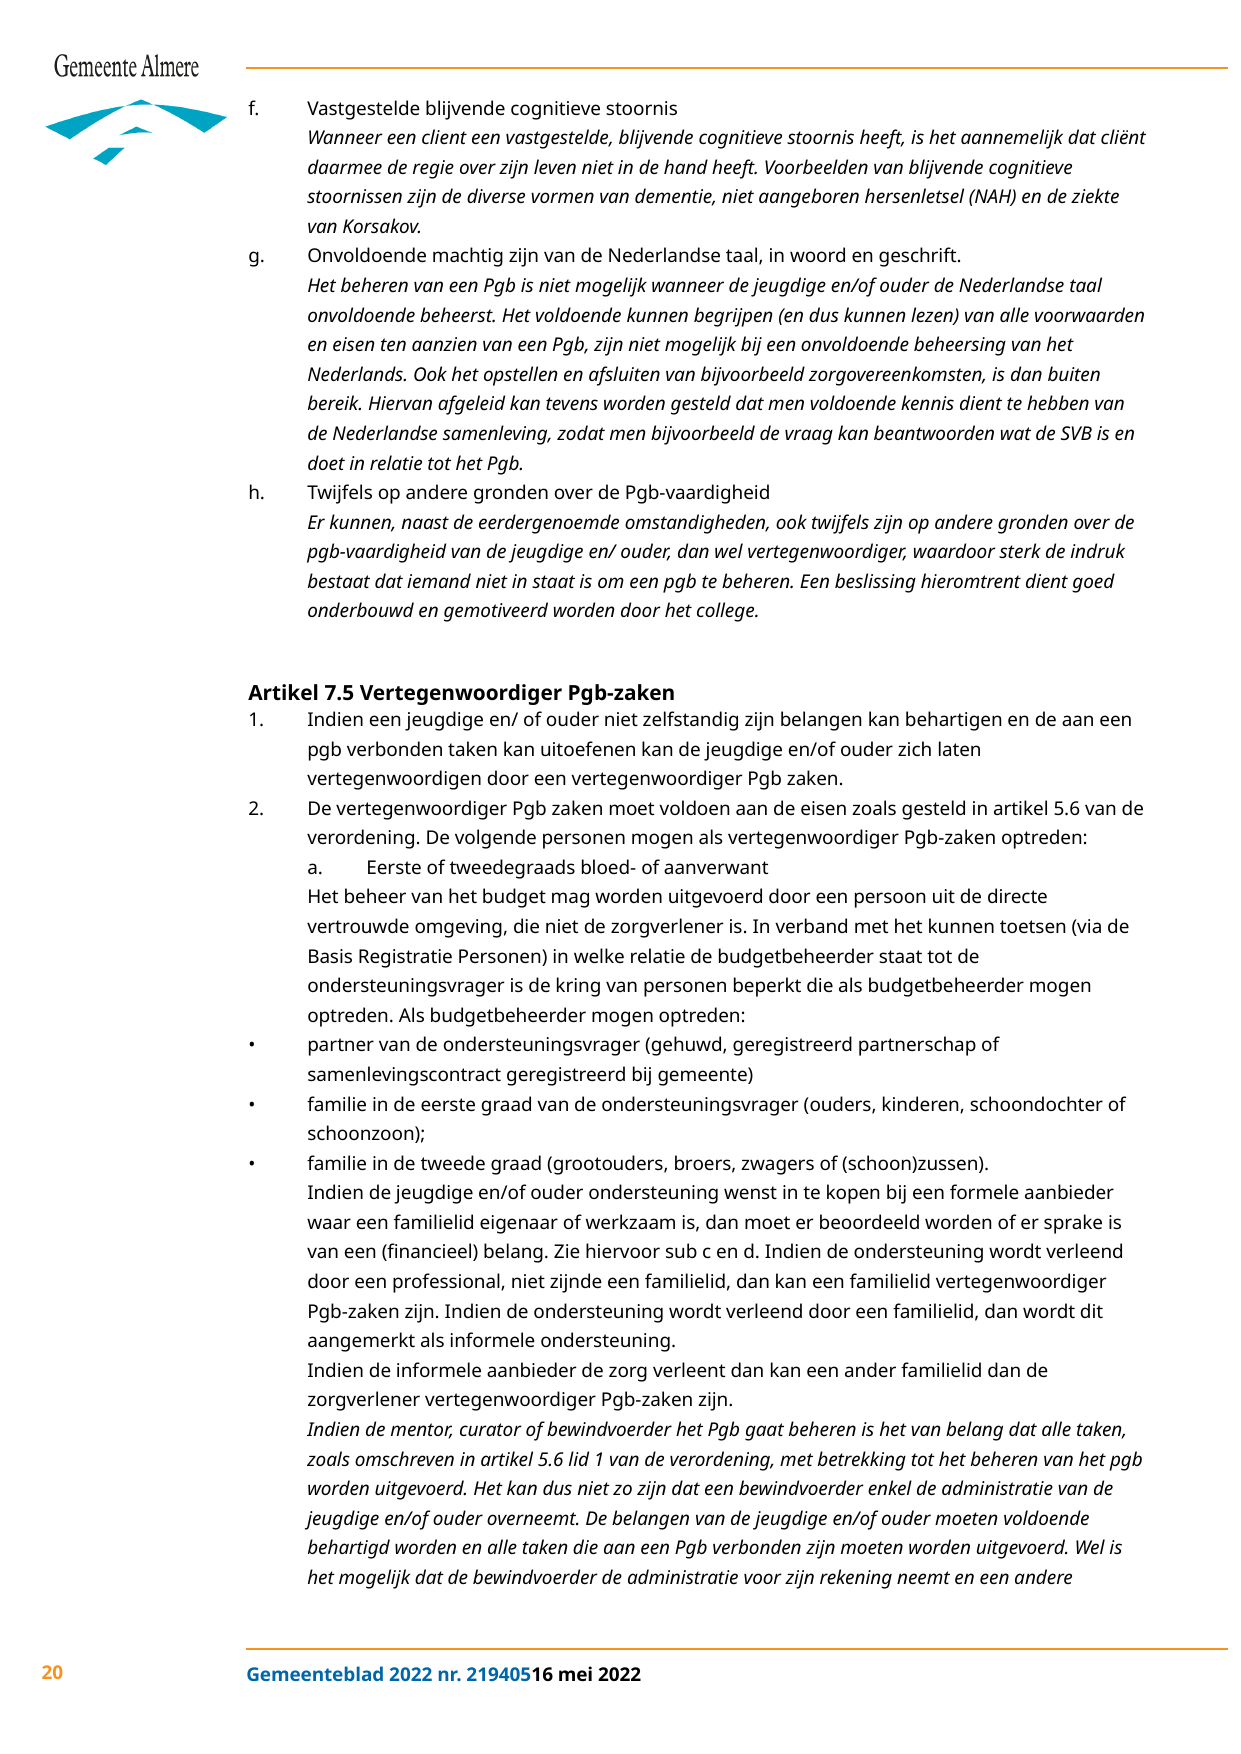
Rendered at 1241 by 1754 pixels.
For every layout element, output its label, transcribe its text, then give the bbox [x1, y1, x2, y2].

list Het beheer van het budget mag worden uitgevoerd door een persoon uit de directe vertrouwde omgeving, die niet de zorgverlener is. In verband met het kunnen toetsen (via de Basis Registratie Personen) in welke relatie de budgetbeheerder staat tot de ondersteuningsvrager is de kring van personen beperkt die als budgetbeheerder mogen optreden. Als budgetbeheerder mogen optreden: [248, 884, 1152, 1028]
list Eerste of tweedegraads bloed- of aanverwant [307, 854, 1152, 880]
list partner van de ondersteuningsvrager (gehuwd, geregistreerd partnerschap of samenlevingscontract geregistreerd bij gemeente) [248, 1032, 1152, 1087]
list Onvoldoende machtig zijn van de Nederlandse taal, in woord en geschrift. [248, 243, 1152, 268]
list Het beheren van een Pgb is niet mogelijk wanneer de jeugdige en/of ouder de Nederlandse taal onvoldoende beheerst. Het voldoende kunnen begrijpen (en dus kunnen lezen) van alle voorwaarden en eisen ten aanzien van een Pgb, zijn niet mogelijk bij een onvoldoende beheersing van het Nederlands. Ook het opstellen en afsluiten van bijvoorbeeld zorgovereenkomsten, is dan buiten bereik. Hiervan afgeleid kan tevens worden gesteld dat men voldoende kennis dient te hebben van de Nederlandse samenleving, zodat men bijvoorbeeld de vraag kan beantwoorden wat de SVB is en doet in relatie tot het Pgb. [248, 272, 1152, 476]
list Vastgestelde blijvende cognitieve stoornis [248, 95, 1152, 121]
list Er kunnen, naast de eerdergenoemde omstandigheden, ook twijfels zijn op andere gronden over de pgb-vaardigheid van de jeugdige en/ ouder, dan wel vertegenwoordiger, waardoor sterk de indruk bestaat dat iemand niet in staat is om een pgb te beheren. Een beslissing hieromtrent dient goed onderbouwd en gemotiveerd worden door het college. [248, 509, 1152, 623]
list familie in de tweede graad (grootouders, broers, zwagers of (schoon)zussen). [248, 1150, 1152, 1176]
list Twijfels op andere gronden over de Pgb-vaardigheid [248, 479, 1152, 505]
list De vertegenwoordiger Pgb zaken moet voldoen aan de eisen zoals gesteld in artikel 5.6 van de verordening. De volgende personen mogen als vertegenwoordiger Pgb-zaken optreden: [248, 795, 1152, 850]
list Wanneer een client een vastgestelde, blijvende cognitieve stoornis heeft, is het aannemelijk dat cliënt daarmee de regie over zijn leven niet in de hand heeft. Voorbeelden van blijvende cognitieve stoornissen zijn de diverse vormen van dementie, niet aangeboren hersenletsel (NAH) en de ziekte van Korsakov. [248, 124, 1152, 239]
list Indien een jeugdige en/ of ouder niet zelfstandig zijn belangen kan behartigen en de aan een pgb verbonden taken kan uitoefenen kan de jeugdige en/of ouder zich laten vertegenwoordigen door een vertegenwoordiger Pgb zaken. [248, 706, 1152, 791]
text Artikel 7.5 Vertegenwoordiger Pgb-zaken [248, 678, 1152, 706]
list Indien de informele aanbieder de zorg verleent dan kan een ander familielid dan de zorgverlener vertegenwoordiger Pgb-zaken zijn. [248, 1357, 1152, 1412]
list familie in de eerste graad van de ondersteuningsvrager (ouders, kinderen, schoondochter of schoonzoon); [248, 1091, 1152, 1146]
picture [41, 47, 231, 172]
list Indien de mentor, curator of bewindvoerder het Pgb gaat beheren is het van belang dat alle taken, zoals omschreven in artikel 5.6 lid 1 van de verordening, met betrekking tot het beheren van het pgb worden uitgevoerd. Het kan dus niet zo zijn dat een bewindvoerder enkel de administratie van de jeugdige en/of ouder overneemt. De belangen van de jeugdige en/of ouder moeten voldoende behartigd worden en alle taken die aan een Pgb verbonden zijn moeten worden uitgevoerd. Wel is het mogelijk dat de bewindvoerder de administratie voor zijn rekening neemt en een andere [248, 1416, 1152, 1590]
list Indien de jeugdige en/of ouder ondersteuning wenst in te kopen bij een formele aanbieder waar een familielid eigenaar of werkzaam is, dan moet er beoordeeld worden of er sprake is van een (financieel) belang. Zie hiervoor sub c en d. Indien de ondersteuning wordt verleend door een professional, niet zijnde een familielid, dan kan een familielid vertegenwoordiger Pgb-zaken zijn. Indien de ondersteuning wordt verleend door een familielid, dan wordt dit aangemerkt als informele ondersteuning. [248, 1179, 1152, 1353]
